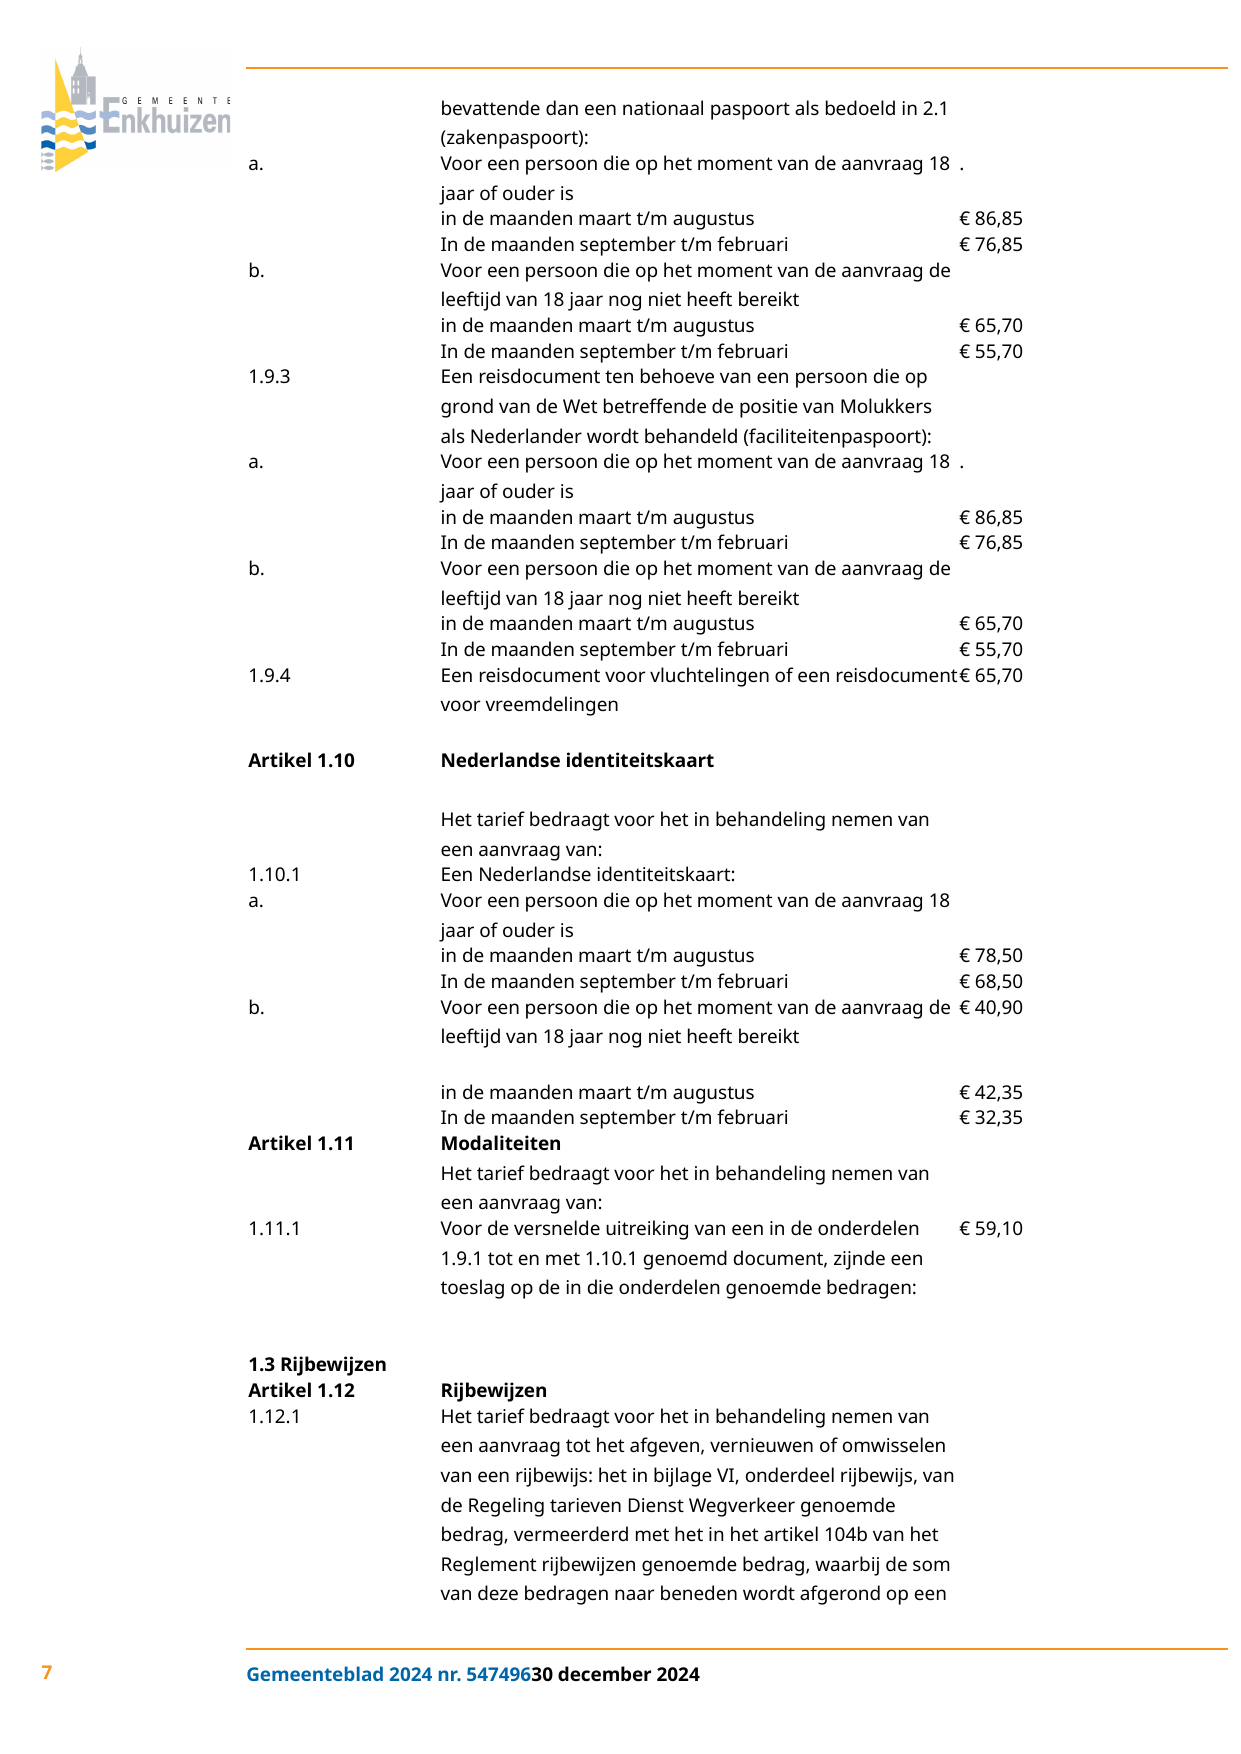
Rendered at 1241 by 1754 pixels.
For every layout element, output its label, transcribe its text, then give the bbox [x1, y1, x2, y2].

table_cell € 55,70 [959, 636, 1152, 662]
table_cell [959, 1377, 1152, 1403]
table_cell Voor een persoon die op het moment van de aanvraag de leeftijd van 18 jaar nog niet heeft bereikt [440, 257, 959, 312]
table_cell € 76,85 [959, 530, 1152, 555]
table_cell Een reisdocument ten behoeve van een persoon die op grond van de Wet betreffende de positie van Molukkers als Nederlander wordt behandeld (faciliteitenpaspoort): [440, 364, 959, 448]
table_cell In de maanden september t/m februari [440, 636, 959, 662]
table_cell . [959, 150, 1152, 205]
table_cell [959, 95, 1152, 150]
table_cell Modaliteiten Het tarief bedraagt voor het in behandeling nemen van een aanvraag van: [440, 1130, 959, 1215]
table_cell € 86,85 [959, 205, 1152, 231]
table_cell [959, 1130, 1152, 1215]
table_cell € 32,35 [959, 1105, 1152, 1130]
table_cell [248, 312, 440, 338]
table_cell a. [248, 887, 440, 942]
table_cell [248, 1105, 440, 1130]
table_cell [248, 943, 440, 968]
table_cell a. [248, 449, 440, 504]
table_cell [959, 364, 1152, 448]
table_cell [248, 611, 440, 636]
table_cell Voor een persoon die op het moment van de aanvraag 18 jaar of ouder is [440, 887, 959, 942]
table_cell 1.11.1 [248, 1215, 440, 1300]
table_cell [248, 95, 440, 150]
table_cell € 65,70 [959, 611, 1152, 636]
table_cell Rijbewijzen [440, 1377, 959, 1403]
table_cell [959, 555, 1152, 611]
table_cell [440, 1326, 959, 1352]
table_cell [248, 1079, 440, 1104]
table_cell In de maanden september t/m februari [440, 968, 959, 994]
table_cell In de maanden september t/m februari [440, 1105, 959, 1130]
table_cell [248, 231, 440, 257]
table_cell [959, 747, 1152, 861]
table_cell [248, 1326, 440, 1352]
table_cell € 76,85 [959, 231, 1152, 257]
table_cell Voor de versnelde uitreiking van een in de onderdelen 1.9.1 tot en met 1.10.1 genoemd document, zijnde een toeslag op de in die onderdelen genoemde bedragen: [440, 1215, 959, 1300]
table_cell [440, 1300, 959, 1326]
table_cell b. [248, 555, 440, 611]
table_cell in de maanden maart t/m augustus [440, 1079, 959, 1104]
table_cell [248, 338, 440, 364]
table_cell 1.9.3 [248, 364, 440, 448]
table_cell [959, 1300, 1152, 1326]
table_cell Artikel 1.10 [248, 747, 440, 861]
table_cell [248, 1300, 440, 1326]
table_cell [959, 1403, 1152, 1606]
table_cell [248, 205, 440, 231]
table_cell in de maanden maart t/m augustus [440, 504, 959, 529]
table_cell 1.9.4 [248, 662, 440, 747]
table_cell 1.12.1 [248, 1403, 440, 1606]
table_cell € 42,35 [959, 1079, 1152, 1104]
table_cell [959, 257, 1152, 312]
table_cell [959, 1326, 1152, 1352]
table_cell in de maanden maart t/m augustus [440, 205, 959, 231]
table_cell In de maanden september t/m februari [440, 231, 959, 257]
table_cell Artikel 1.12 [248, 1377, 440, 1403]
table_cell Een reisdocument voor vluchtelingen of een reisdocument voor vreemdelingen [440, 662, 959, 747]
table_cell bevattende dan een nationaal paspoort als bedoeld in 2.1 (zakenpaspoort): [440, 95, 959, 150]
table_cell In de maanden september t/m februari [440, 530, 959, 555]
table_cell [248, 530, 440, 555]
table_cell a. [248, 150, 440, 205]
picture [41, 47, 231, 172]
table_cell Voor een persoon die op het moment van de aanvraag 18 jaar of ouder is [440, 449, 959, 504]
table_cell in de maanden maart t/m augustus [440, 943, 959, 968]
table_cell € 65,70 [959, 312, 1152, 338]
table_cell [248, 504, 440, 529]
table_cell In de maanden september t/m februari [440, 338, 959, 364]
table_cell b. [248, 257, 440, 312]
table_cell Het tarief bedraagt voor het in behandeling nemen van een aanvraag tot het afgeven, vernieuwen of omwisselen van een rijbewijs: het in bijlage VI, onderdeel rijbewijs, van de Regeling tarieven Dienst Wegverkeer genoemde bedrag, vermeerderd met het in het artikel 104b van het Reglement rijbewijzen genoemde bedrag, waarbij de som van deze bedragen naar beneden wordt afgerond op een [440, 1403, 959, 1606]
table_cell [959, 861, 1152, 887]
table_cell . [959, 449, 1152, 504]
table_cell Voor een persoon die op het moment van de aanvraag de leeftijd van 18 jaar nog niet heeft bereikt [440, 555, 959, 611]
table_cell € 86,85 [959, 504, 1152, 529]
table_cell b. [248, 994, 440, 1079]
table_cell € 59,10 [959, 1215, 1152, 1300]
table_cell [959, 887, 1152, 942]
table_cell Voor een persoon die op het moment van de aanvraag de leeftijd van 18 jaar nog niet heeft bereikt [440, 994, 959, 1079]
table_cell € 65,70 [959, 662, 1152, 747]
table_cell [248, 968, 440, 994]
table_cell 1.10.1 [248, 861, 440, 887]
table_cell in de maanden maart t/m augustus [440, 611, 959, 636]
table_cell € 68,50 [959, 968, 1152, 994]
table_cell Een Nederlandse identiteitskaart: [440, 861, 959, 887]
table_cell € 40,90 [959, 994, 1152, 1079]
table_cell € 55,70 [959, 338, 1152, 364]
table_cell in de maanden maart t/m augustus [440, 312, 959, 338]
table_cell Voor een persoon die op het moment van de aanvraag 18 jaar of ouder is [440, 150, 959, 205]
table_cell [248, 636, 440, 662]
table_cell Artikel 1.11 [248, 1130, 440, 1215]
table_cell 1.3 Rijbewijzen [248, 1352, 1152, 1377]
table_cell Nederlandse identiteitskaart Het tarief bedraagt voor het in behandeling nemen van een aanvraag van: [440, 747, 959, 861]
table_cell € 78,50 [959, 943, 1152, 968]
